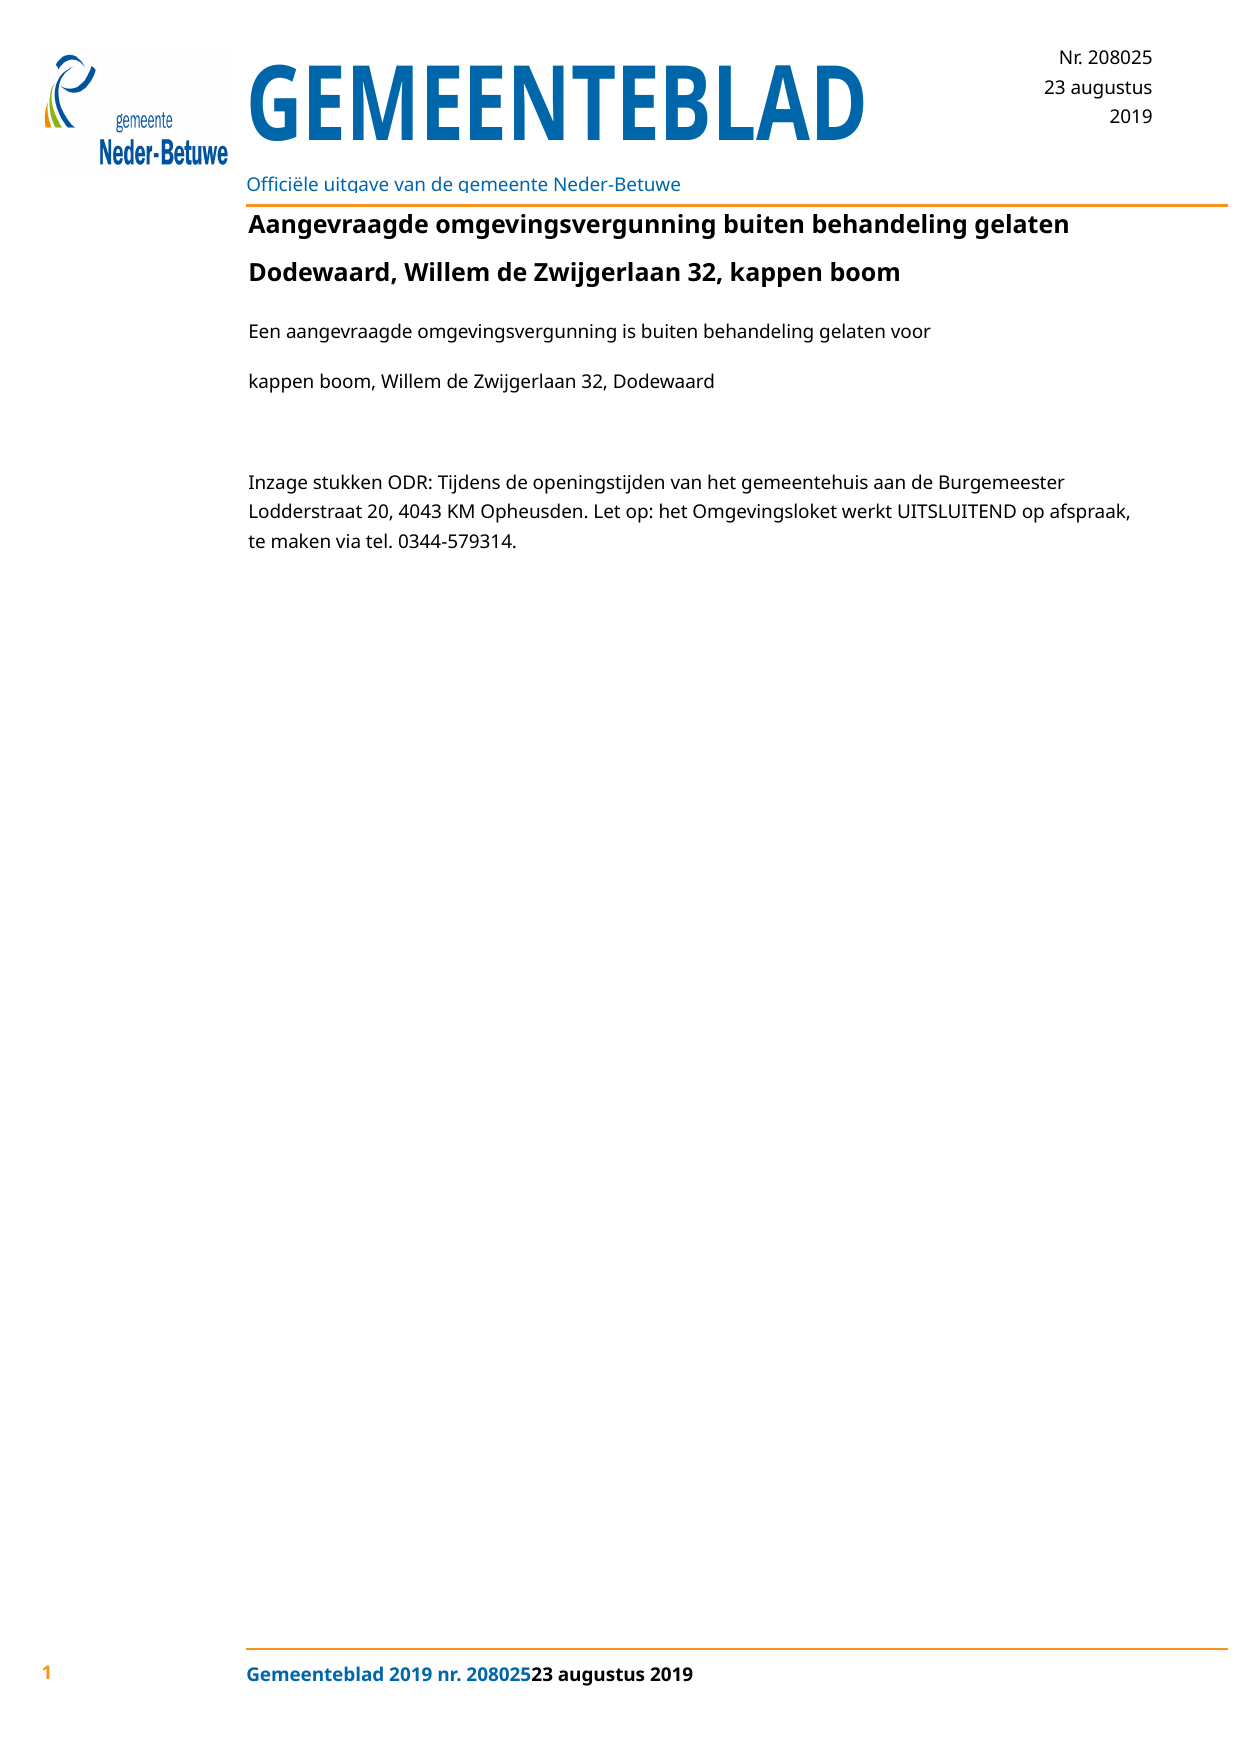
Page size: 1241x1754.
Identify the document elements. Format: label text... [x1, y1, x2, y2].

picture [41, 47, 231, 172]
text Inzage stukken ODR: Tijdens de openingstijden van het gemeentehuis aan de Burgemeester Lodderstraat 20, 4043 KM Opheusden. Let op: het Omgevingsloket werkt UITSLUITEND op afspraak, te maken via tel. 0344-579314. [248, 469, 1152, 554]
text Een aangevraagde omgevingsvergunning is buiten behandeling gelaten voor [248, 318, 1152, 344]
text Aangevraagde omgevingsvergunning buiten behandeling gelaten Dodewaard, Willem de Zwijgerlaan 32, kappen boom [248, 207, 1152, 288]
text kappen boom, Willem de Zwijgerlaan 32, Dodewaard [248, 368, 1152, 394]
